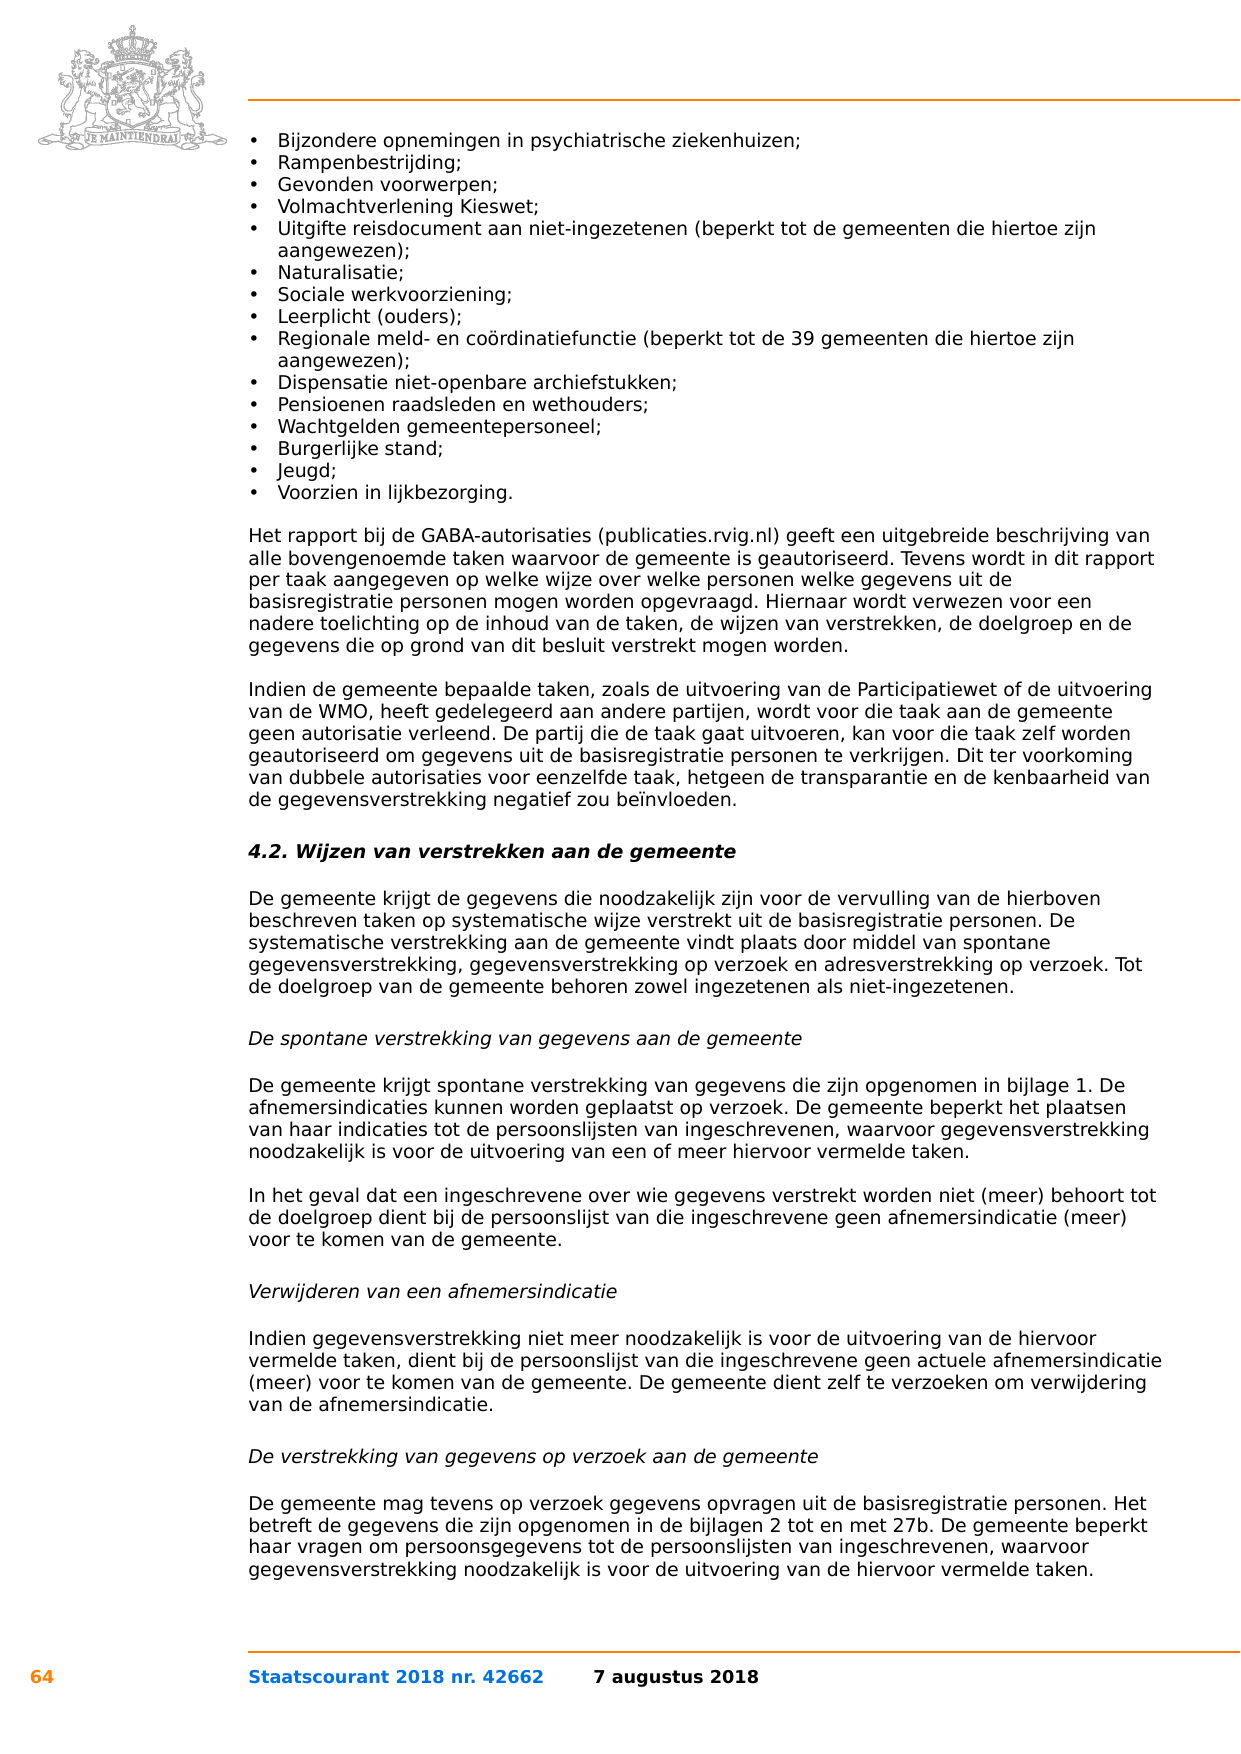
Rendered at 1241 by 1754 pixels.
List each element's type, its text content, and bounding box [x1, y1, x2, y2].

text • Sociale werkvoorziening; [248, 284, 1163, 306]
text • Wachtgelden gemeentepersoneel; [248, 416, 1163, 438]
subtitle 4.2. Wijzen van verstrekken aan de gemeente [248, 841, 1163, 863]
subtitle De verstrekking van gegevens op verzoek aan de gemeente [248, 1446, 1163, 1467]
text De gemeente krijgt de gegevens die noodzakelijk zijn voor de vervulling van de hierboven beschreven taken op systematische wijze verstrekt uit de basisregistratie personen. De systematische verstrekking aan de gemeente vindt plaats door middel van spontane gegevensverstrekking, gegevensverstrekking op verzoek en adresverstrekking op verzoek. Tot de doelgroep van de gemeente behoren zowel ingezetenen als niet-ingezetenen. [248, 888, 1163, 998]
text • Burgerlijke stand; [248, 438, 1163, 459]
text • Gevonden voorwerpen; [248, 174, 1163, 196]
text • Jeugd; [248, 459, 1163, 482]
text • Volmachtverlening Kieswet; [248, 196, 1163, 218]
text Indien gegevensverstrekking niet meer noodzakelijk is voor de uitvoering van de hiervoor vermelde taken, dient bij de persoonslijst van die ingeschrevene geen actuele afnemersindicatie (meer) voor te komen van de gemeente. De gemeente dient zelf te verzoeken om verwijdering van de afnemersindicatie. [248, 1328, 1163, 1416]
text In het geval dat een ingeschrevene over wie gegevens verstrekt worden niet (meer) behoort tot de doelgroep dient bij de persoonslijst van die ingeschrevene geen afnemersindicatie (meer) voor te komen van de gemeente. [248, 1185, 1163, 1251]
text De gemeente mag tevens op verzoek gegevens opvragen uit de basisregistratie personen. Het betreft de gegevens die zijn opgenomen in de bijlagen 2 tot en met 27b. De gemeente beperkt haar vragen om persoonsgegevens tot de persoonslijsten van ingeschrevenen, waarvoor gegevensverstrekking noodzakelijk is voor de uitvoering van de hiervoor vermelde taken. [248, 1492, 1163, 1580]
text Het rapport bij de GABA-autorisaties (publicaties.rvig.nl) geeft een uitgebreide beschrijving van alle bovengenoemde taken waarvoor de gemeente is geautoriseerd. Tevens wordt in dit rapport per taak aangegeven op welke wijze over welke personen welke gegevens uit de basisregistratie personen mogen worden opgevraagd. Hiernaar wordt verwezen voor een nadere toelichting op de inhoud van de taken, de wijzen van verstrekken, de doelgroep en de gegevens die op grond van dit besluit verstrekt mogen worden. [248, 525, 1163, 657]
text • Pensioenen raadsleden en wethouders; [248, 394, 1163, 416]
text • Uitgifte reisdocument aan niet-ingezetenen (beperkt tot de gemeenten die hiertoe zijn aangewezen); [248, 218, 1163, 262]
text • Naturalisatie; [248, 262, 1163, 284]
text • Voorzien in lijkbezorging. [248, 482, 1163, 503]
text • Rampenbestrijding; [248, 152, 1163, 174]
text • Leerplicht (ouders); [248, 306, 1163, 328]
subtitle Verwijderen van een afnemersindicatie [248, 1281, 1163, 1303]
text • Bijzondere opnemingen in psychiatrische ziekenhuizen; [248, 130, 1163, 152]
picture [38, 25, 227, 150]
text • Dispensatie niet-openbare archiefstukken; [248, 372, 1163, 394]
text Indien de gemeente bepaalde taken, zoals de uitvoering van de Participatiewet of de uitvoering van de WMO, heeft gedelegeerd aan andere partijen, wordt voor die taak aan de gemeente geen autorisatie verleend. De partij die de taak gaat uitvoeren, kan voor die taak zelf worden geautoriseerd om gegevens uit de basisregistratie personen te verkrijgen. Dit ter voorkoming van dubbele autorisaties voor eenzelfde taak, hetgeen de transparantie en de kenbaarheid van de gegevensverstrekking negatief zou beïnvloeden. [248, 679, 1163, 811]
text De gemeente krijgt spontane verstrekking van gegevens die zijn opgenomen in bijlage 1. De afnemersindicaties kunnen worden geplaatst op verzoek. De gemeente beperkt het plaatsen van haar indicaties tot de persoonslijsten van ingeschrevenen, waarvoor gegevensverstrekking noodzakelijk is voor de uitvoering van een of meer hiervoor vermelde taken. [248, 1075, 1163, 1163]
text • Regionale meld- en coördinatiefunctie (beperkt tot de 39 gemeenten die hiertoe zijn aangewezen); [248, 328, 1163, 372]
subtitle De spontane verstrekking van gegevens aan de gemeente [248, 1028, 1163, 1050]
